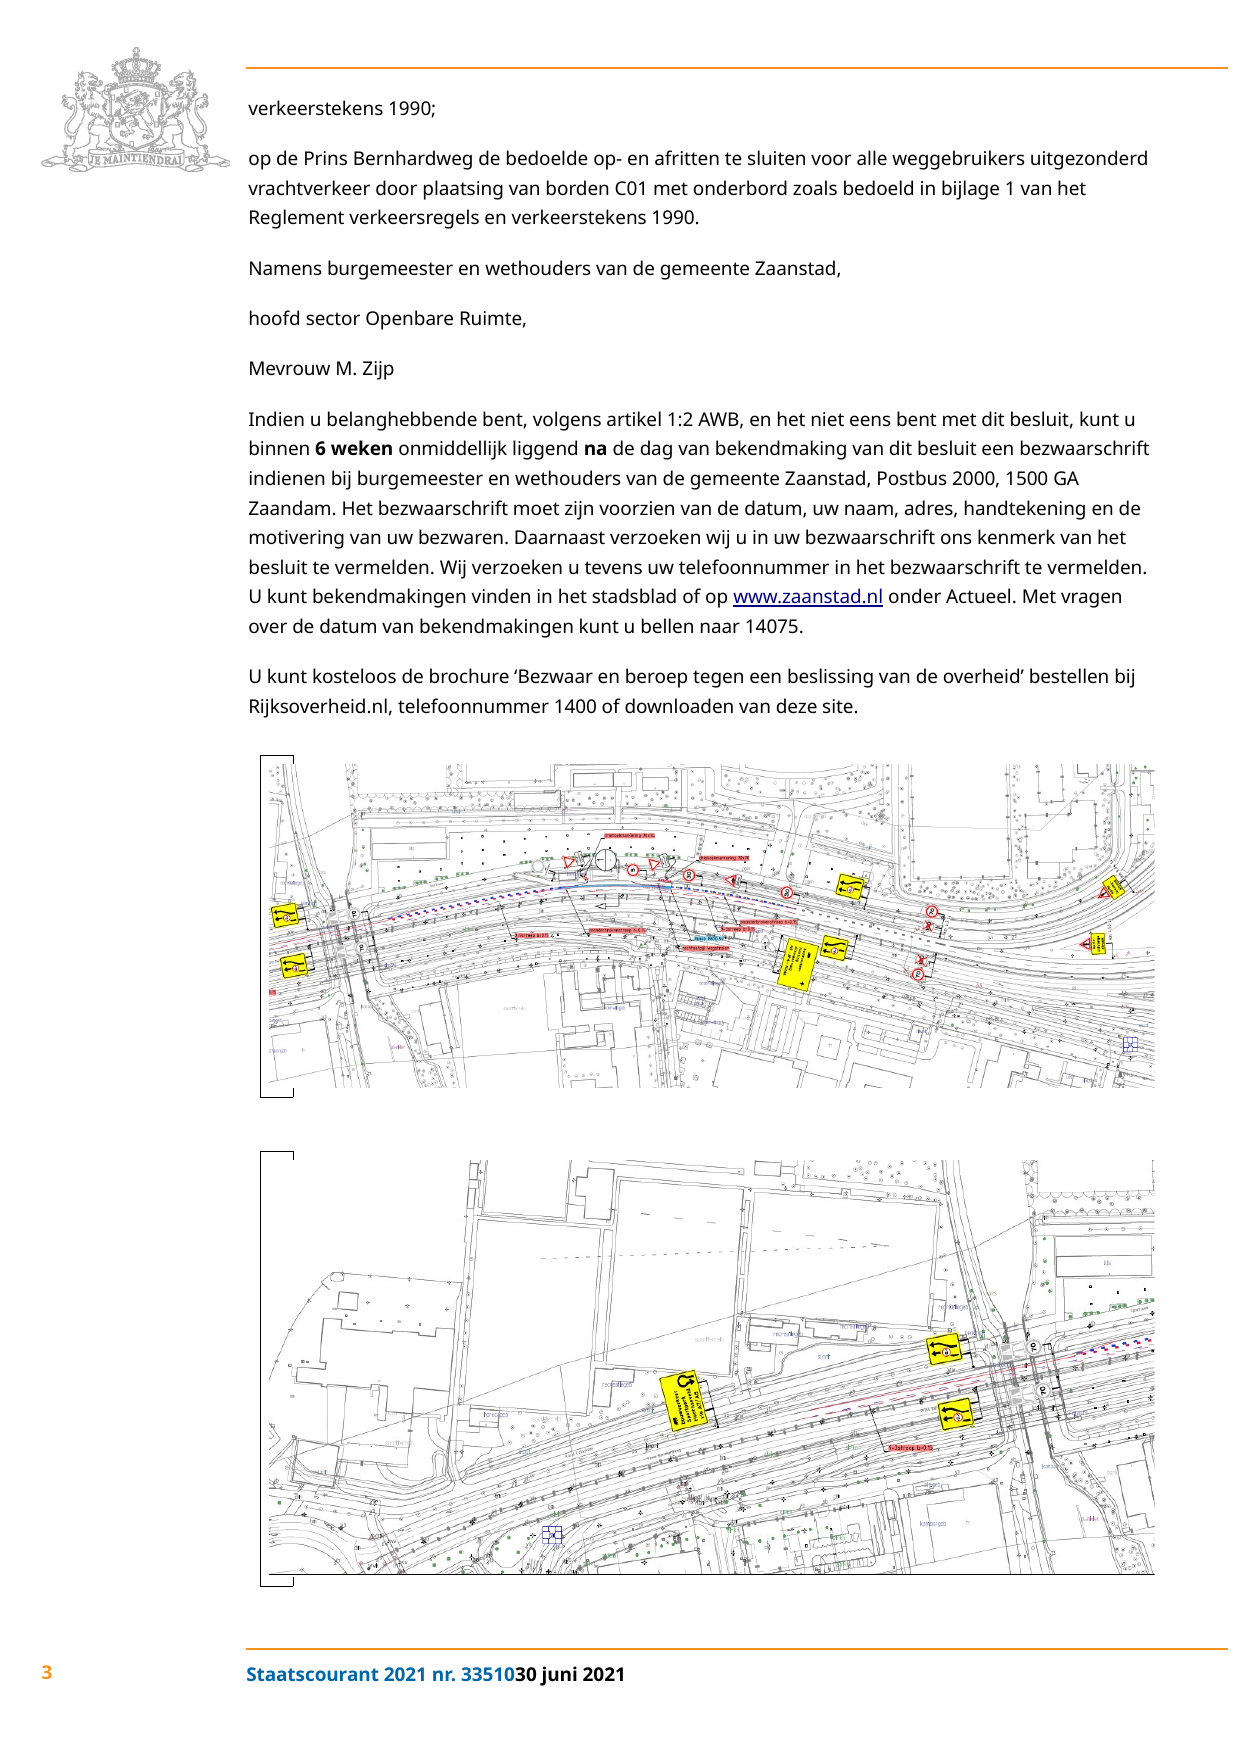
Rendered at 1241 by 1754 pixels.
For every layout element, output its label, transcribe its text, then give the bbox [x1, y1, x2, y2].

picture [268, 764, 1155, 1088]
text U kunt kosteloos de brochure ‘Bezwaar en beroep tegen een beslissing van de overheid’ bestellen bij Rijksoverheid.nl, telefoonnummer 1400 of downloaden van deze site. [248, 663, 1152, 719]
text Namens burgemeester en wethouders van de gemeente Zaanstad, [248, 255, 1152, 281]
text Mevrouw M. Zijp [248, 356, 1152, 381]
text hoofd sector Openbare Ruimte, [248, 305, 1152, 331]
text verkeerstekens 1990; [248, 95, 1152, 121]
text Indien u belanghebbende bent, volgens artikel 1:2 AWB, en het niet eens bent met dit besluit, kunt u binnen 6 weken onmiddellijk liggend na de dag van bekendmaking van dit besluit een bezwaarschrift indienen bij burgemeester en wethouders van de gemeente Zaanstad, Postbus 2000, 1500 GA Zaandam. Het bezwaarschrift moet zijn voorzien van de datum, uw naam, adres, handtekening en de motivering van uw bezwaren. Daarnaast verzoeken wij u in uw bezwaarschrift ons kenmerk van het besluit te vermelden. Wij verzoeken u tevens uw telefoonnummer in het bezwaarschrift te vermelden. U kunt bekendmakingen vinden in het stadsblad of op www.zaanstad.nl onder Actueel. Met vragen over de datum van bekendmakingen kunt u bellen naar 14075. [248, 406, 1152, 639]
picture [41, 47, 231, 172]
picture [268, 1160, 1155, 1577]
text op de Prins Bernhardweg de bedoelde op- en afritten te sluiten voor alle weggebruikers uitgezonderd vrachtverkeer door plaatsing van borden C01 met onderbord zoals bedoeld in bijlage 1 van het Reglement verkeersregels en verkeerstekens 1990. [248, 145, 1152, 230]
